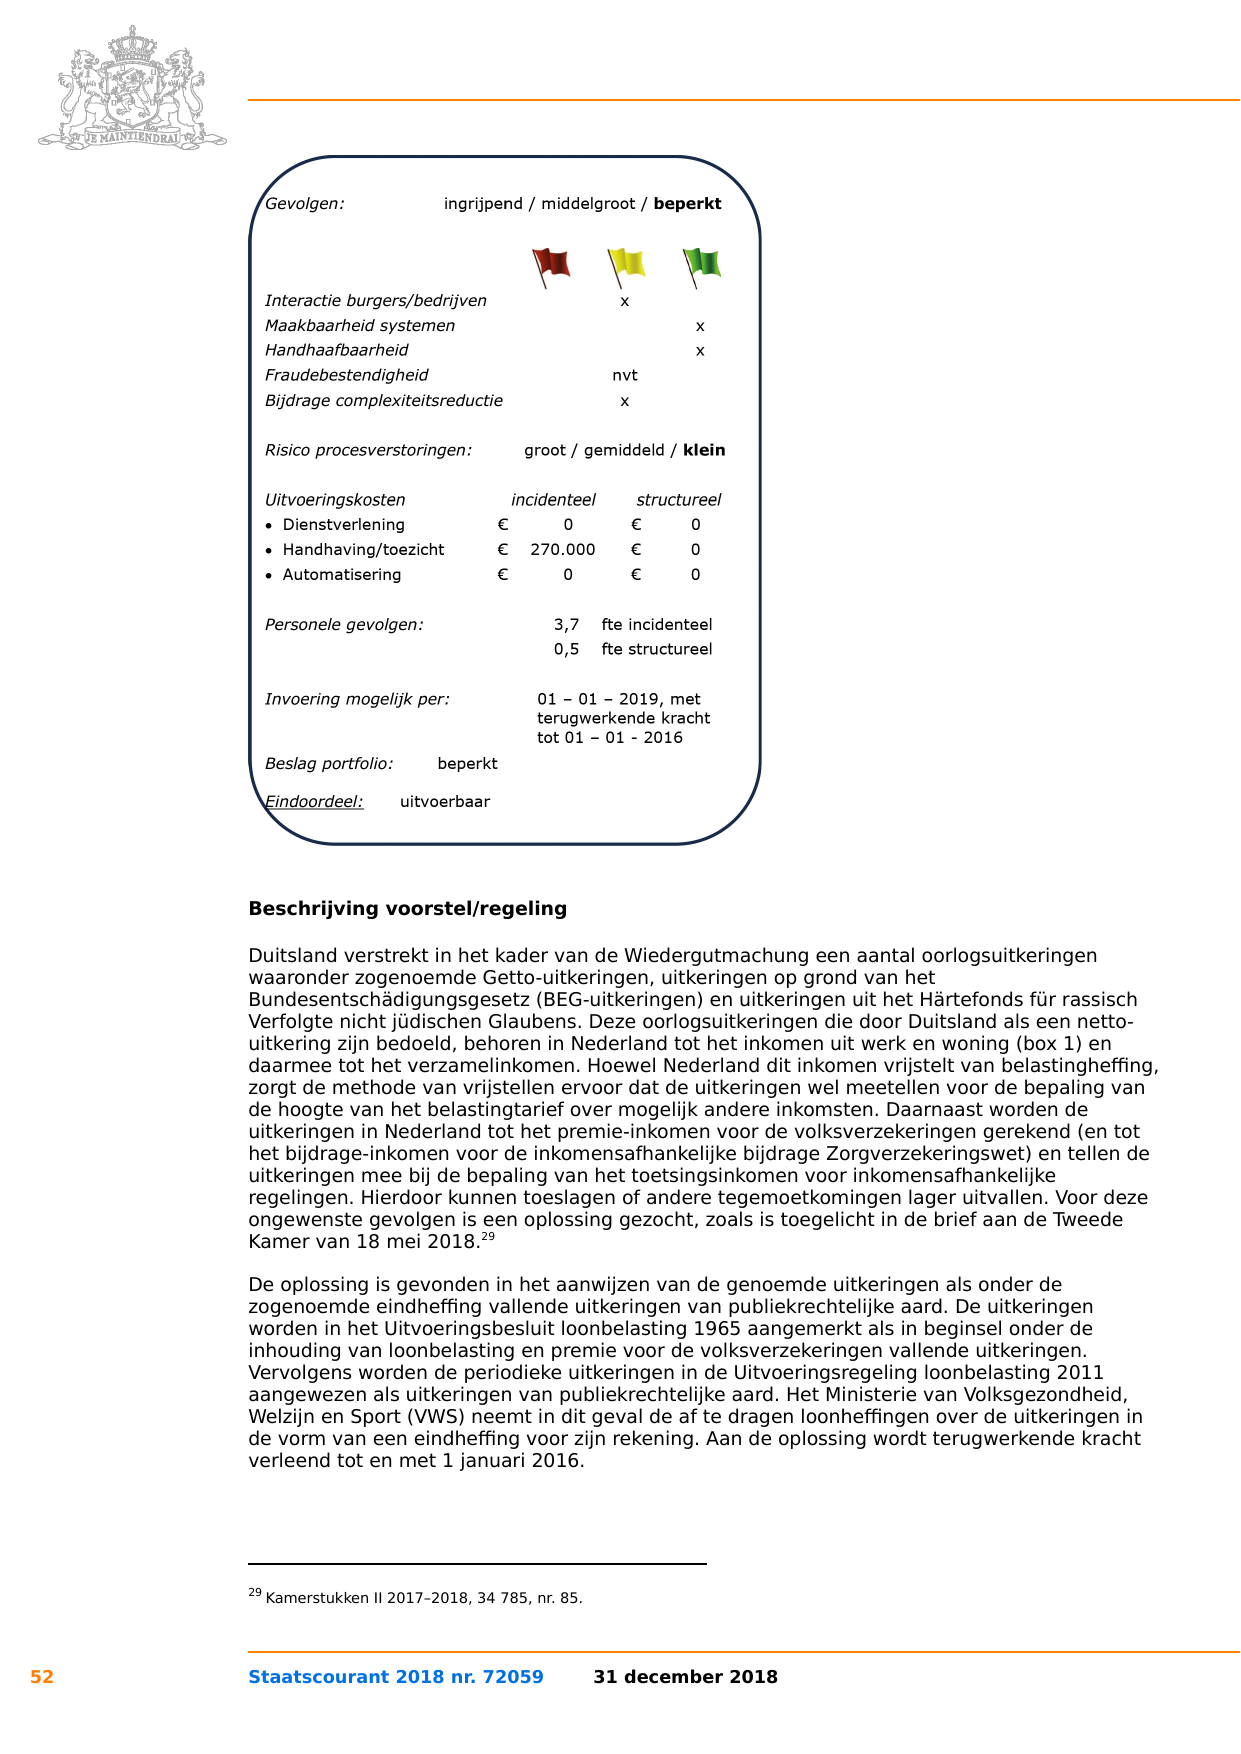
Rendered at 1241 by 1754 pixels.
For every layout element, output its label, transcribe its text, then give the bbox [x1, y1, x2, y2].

picture [38, 25, 227, 150]
text Duitsland verstrekt in het kader van de Wiedergutmachung een aantal oorlogsuitkeringen waaronder zogenoemde Getto-uitkeringen, uitkeringen op grond van het Bundesentschädigungsgesetz (BEG-uitkeringen) en uitkeringen uit het Härtefonds für rassisch Verfolgte nicht jüdischen Glaubens. Deze oorlogsuitkeringen die door Duitsland als een netto-uitkering zijn bedoeld, behoren in Nederland tot het inkomen uit werk en woning (box 1) en daarmee tot het verzamelinkomen. Hoewel Nederland dit inkomen vrijstelt van belastingheffing, zorgt de methode van vrijstellen ervoor dat de uitkeringen wel meetellen voor de bepaling van de hoogte van het belastingtarief over mogelijk andere inkomsten. Daarnaast worden de uitkeringen in Nederland tot het premie-inkomen voor de volksverzekeringen gerekend (en tot het bijdrage-inkomen voor de inkomensafhankelijke bijdrage Zorgverzekeringswet) en tellen de uitkeringen mee bij de bepaling van het toetsingsinkomen voor inkomensafhankelijke regelingen. Hierdoor kunnen toeslagen of andere tegemoetkomingen lager uitvallen. Voor deze ongewenste gevolgen is een oplossing gezocht, zoals is toegelicht in de brief aan de Tweede Kamer van 18 mei 2018. [248, 945, 1163, 1252]
text De oplossing is gevonden in het aanwijzen van de genoemde uitkeringen als onder de zogenoemde eindheffing vallende uitkeringen van publiekrechtelijke aard. De uitkeringen worden in het Uitvoeringsbesluit loonbelasting 1965 aangemerkt als in beginsel onder de inhouding van loonbelasting en premie voor de volksverzekeringen vallende uitkeringen. Vervolgens worden de periodieke uitkeringen in de Uitvoeringsregeling loonbelasting 2011 aangewezen als uitkeringen van publiekrechtelijke aard. Het Ministerie van Volksgezondheid, Welzijn en Sport (VWS) neemt in dit geval de af te dragen loonheffingen over de uitkeringen in de vorm van een eindheffing voor zijn rekening. Aan de oplossing wordt terugwerkende kracht verleend tot en met 1 januari 2016. [248, 1274, 1163, 1472]
subtitle Beschrijving voorstel/regeling [248, 898, 1163, 920]
picture [248, 155, 762, 846]
text Kamerstukken II 2017–2018, 34 785, nr. 85. [248, 1586, 1163, 1608]
